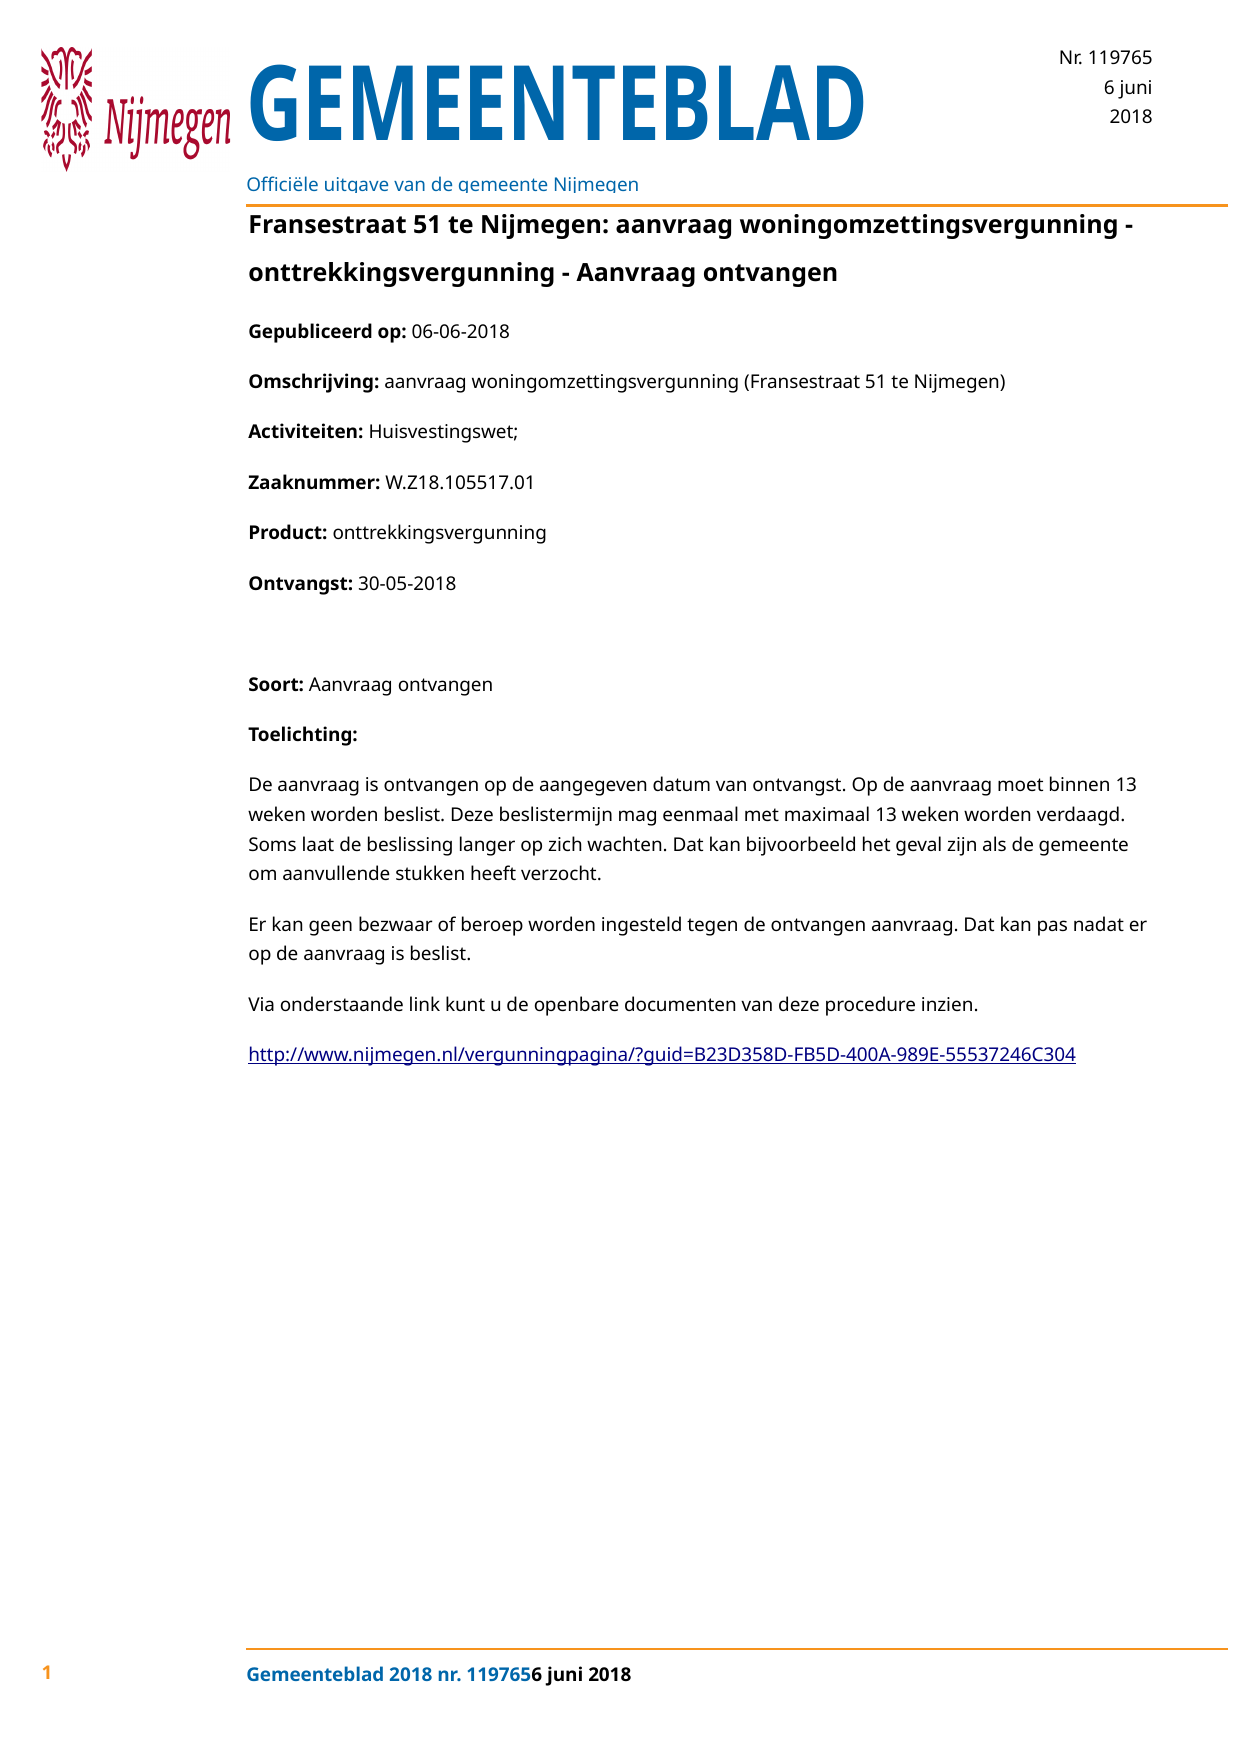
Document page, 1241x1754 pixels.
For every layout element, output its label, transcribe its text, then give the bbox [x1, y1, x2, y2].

text Ontvangst: 30-05-2018 [248, 570, 1152, 596]
text Fransestraat 51 te Nijmegen: aanvraag woningomzettingsvergunning - onttrekkingsvergunning - Aanvraag ontvangen [248, 207, 1152, 288]
text Activiteiten: Huisvestingswet; [248, 419, 1152, 444]
text Er kan geen bezwaar of beroep worden ingesteld tegen de ontvangen aanvraag. Dat kan pas nadat er op de aanvraag is beslist. [248, 911, 1152, 966]
text Product: onttrekkingsvergunning [248, 519, 1152, 545]
text Soort: Aanvraag ontvangen [248, 671, 1152, 697]
text Via onderstaande link kunt u de openbare documenten van deze procedure inzien. [248, 991, 1152, 1017]
text Gepubliceerd op: 06-06-2018 [248, 318, 1152, 344]
text Zaaknummer: W.Z18.105517.01 [248, 469, 1152, 495]
text http://www.nijmegen.nl/vergunningpagina/?guid=B23D358D-FB5D-400A-989E-55537246C304 [248, 1041, 1152, 1067]
text De aanvraag is ontvangen op de aangegeven datum van ontvangst. Op de aanvraag moet binnen 13 weken worden beslist. Deze beslistermijn mag eenmaal met maximaal 13 weken worden verdaagd. Soms laat de beslissing langer op zich wachten. Dat kan bijvoorbeeld het geval zijn als de gemeente om aanvullende stukken heeft verzocht. [248, 772, 1152, 886]
text Toelichting: [248, 721, 1152, 747]
text Omschrijving: aanvraag woningomzettingsvergunning (Fransestraat 51 te Nijmegen) [248, 368, 1152, 394]
picture [41, 47, 231, 172]
